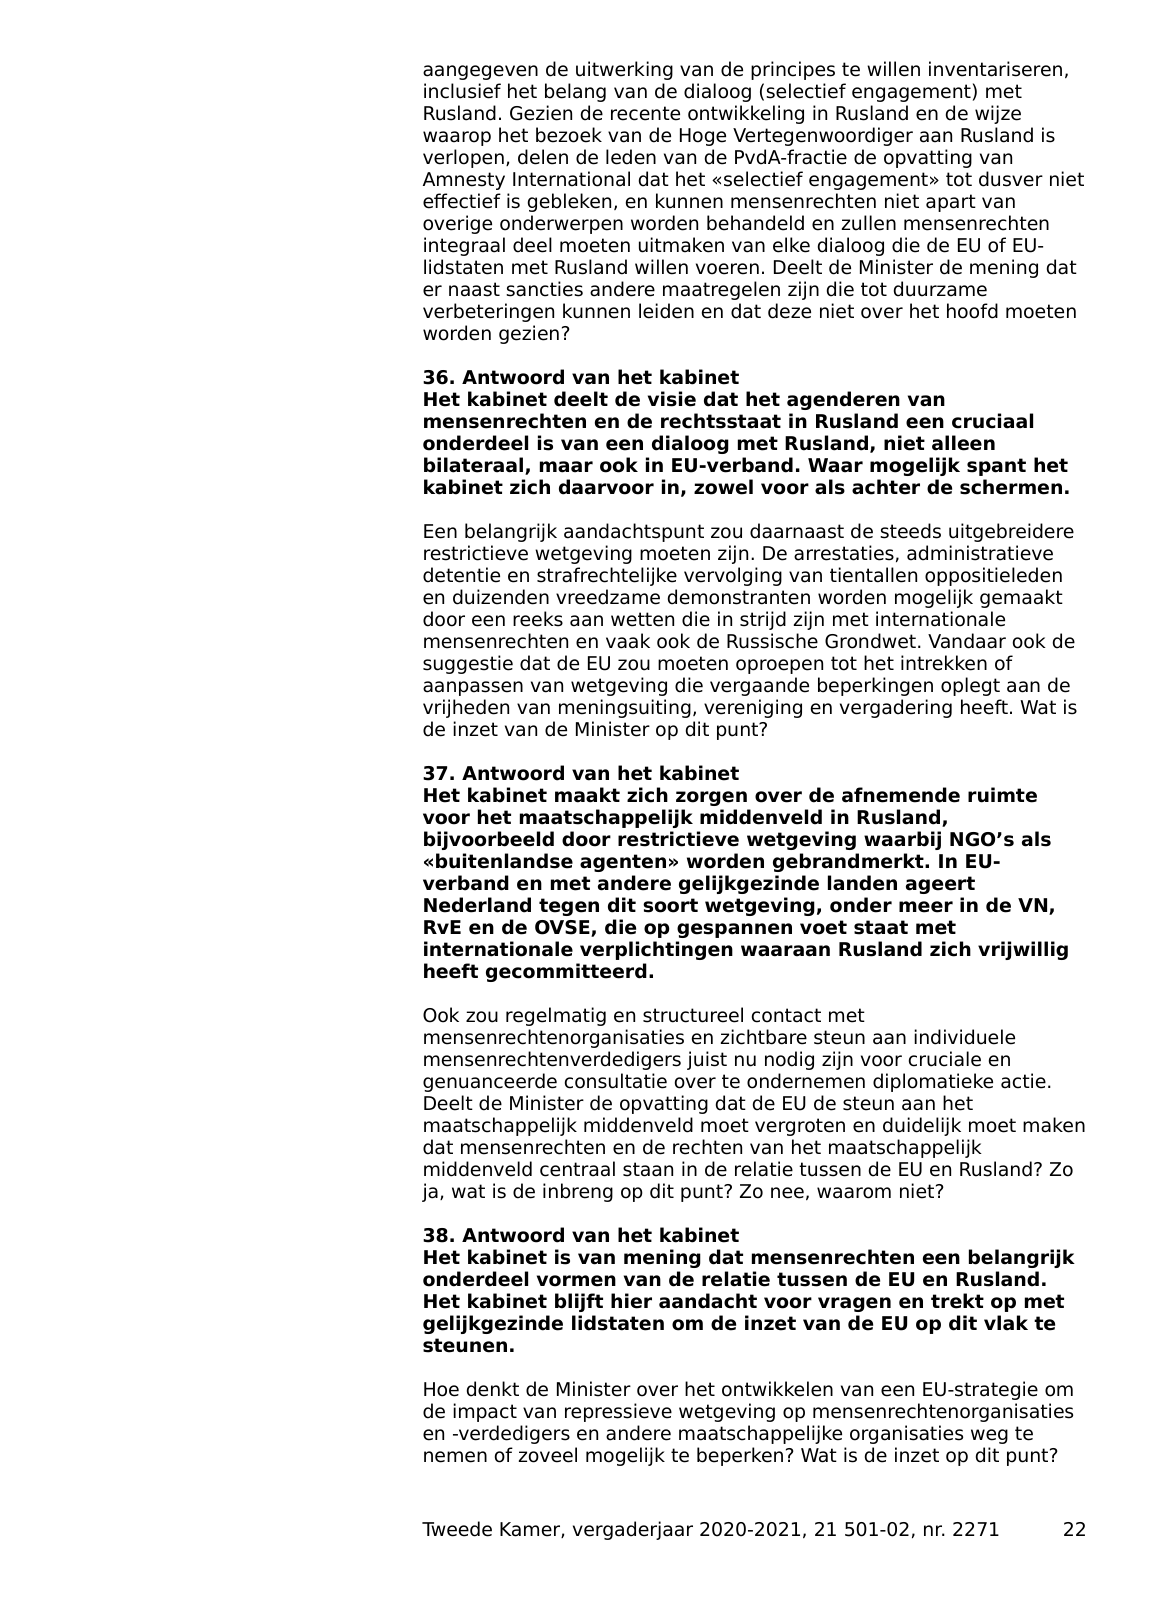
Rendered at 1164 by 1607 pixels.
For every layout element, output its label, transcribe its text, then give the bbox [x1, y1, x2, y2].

text Het kabinet maakt zich zorgen over de afnemende ruimte voor het maatschappelijk middenveld in Rusland, bijvoorbeeld door restrictieve wetgeving waarbij NGO’s als «buitenlandse agenten» worden gebrandmerkt. In EU-verband en met andere gelijkgezinde landen ageert Nederland tegen dit soort wetgeving, onder meer in de VN, RvE en de OVSE, die op gespannen voet staat met internationale verplichtingen waaraan Rusland zich vrijwillig heeft gecommitteerd. [422, 785, 1087, 983]
subtitle 38. Antwoord van het kabinet [422, 1225, 1087, 1247]
subtitle 36. Antwoord van het kabinet [422, 367, 1087, 389]
text aangegeven de uitwerking van de principes te willen inventariseren, inclusief het belang van de dialoog (selectief engagement) met Rusland. Gezien de recente ontwikkeling in Rusland en de wijze waarop het bezoek van de Hoge Vertegenwoordiger aan Rusland is verlopen, delen de leden van de PvdA-fractie de opvatting van Amnesty International dat het «selectief engagement» tot dusver niet effectief is gebleken, en kunnen mensenrechten niet apart van overige onderwerpen worden behandeld en zullen mensenrechten integraal deel moeten uitmaken van elke dialoog die de EU of EU-lidstaten met Rusland willen voeren. Deelt de Minister de mening dat er naast sancties andere maatregelen zijn die tot duurzame verbeteringen kunnen leiden en dat deze niet over het hoofd moeten worden gezien? [422, 59, 1087, 345]
text Hoe denkt de Minister over het ontwikkelen van een EU-strategie om de impact van repressieve wetgeving op mensenrechtenorganisaties en -verdedigers en andere maatschappelijke organisaties weg te nemen of zoveel mogelijk te beperken? Wat is de inzet op dit punt? [422, 1379, 1087, 1467]
text Het kabinet is van mening dat mensenrechten een belangrijk onderdeel vormen van de relatie tussen de EU en Rusland. Het kabinet blijft hier aandacht voor vragen en trekt op met gelijkgezinde lidstaten om de inzet van de EU op dit vlak te steunen. [422, 1247, 1087, 1357]
text Ook zou regelmatig en structureel contact met mensenrechtenorganisaties en zichtbare steun aan individuele mensenrechtenverdedigers juist nu nodig zijn voor cruciale en genuanceerde consultatie over te ondernemen diplomatieke actie. Deelt de Minister de opvatting dat de EU de steun aan het maatschappelijk middenveld moet vergroten en duidelijk moet maken dat mensenrechten en de rechten van het maatschappelijk middenveld centraal staan in de relatie tussen de EU en Rusland? Zo ja, wat is de inbreng op dit punt? Zo nee, waarom niet? [422, 1005, 1087, 1203]
text Het kabinet deelt de visie dat het agenderen van mensenrechten en de rechtsstaat in Rusland een cruciaal onderdeel is van een dialoog met Rusland, niet alleen bilateraal, maar ook in EU-verband. Waar mogelijk spant het kabinet zich daarvoor in, zowel voor als achter de schermen. [422, 389, 1087, 499]
subtitle 37. Antwoord van het kabinet [422, 763, 1087, 785]
text Een belangrijk aandachtspunt zou daarnaast de steeds uitgebreidere restrictieve wetgeving moeten zijn. De arrestaties, administratieve detentie en strafrechtelijke vervolging van tientallen oppositieleden en duizenden vreedzame demonstranten worden mogelijk gemaakt door een reeks aan wetten die in strijd zijn met internationale mensenrechten en vaak ook de Russische Grondwet. Vandaar ook de suggestie dat de EU zou moeten oproepen tot het intrekken of aanpassen van wetgeving die vergaande beperkingen oplegt aan de vrijheden van meningsuiting, vereniging en vergadering heeft. Wat is de inzet van de Minister op dit punt? [422, 521, 1087, 741]
